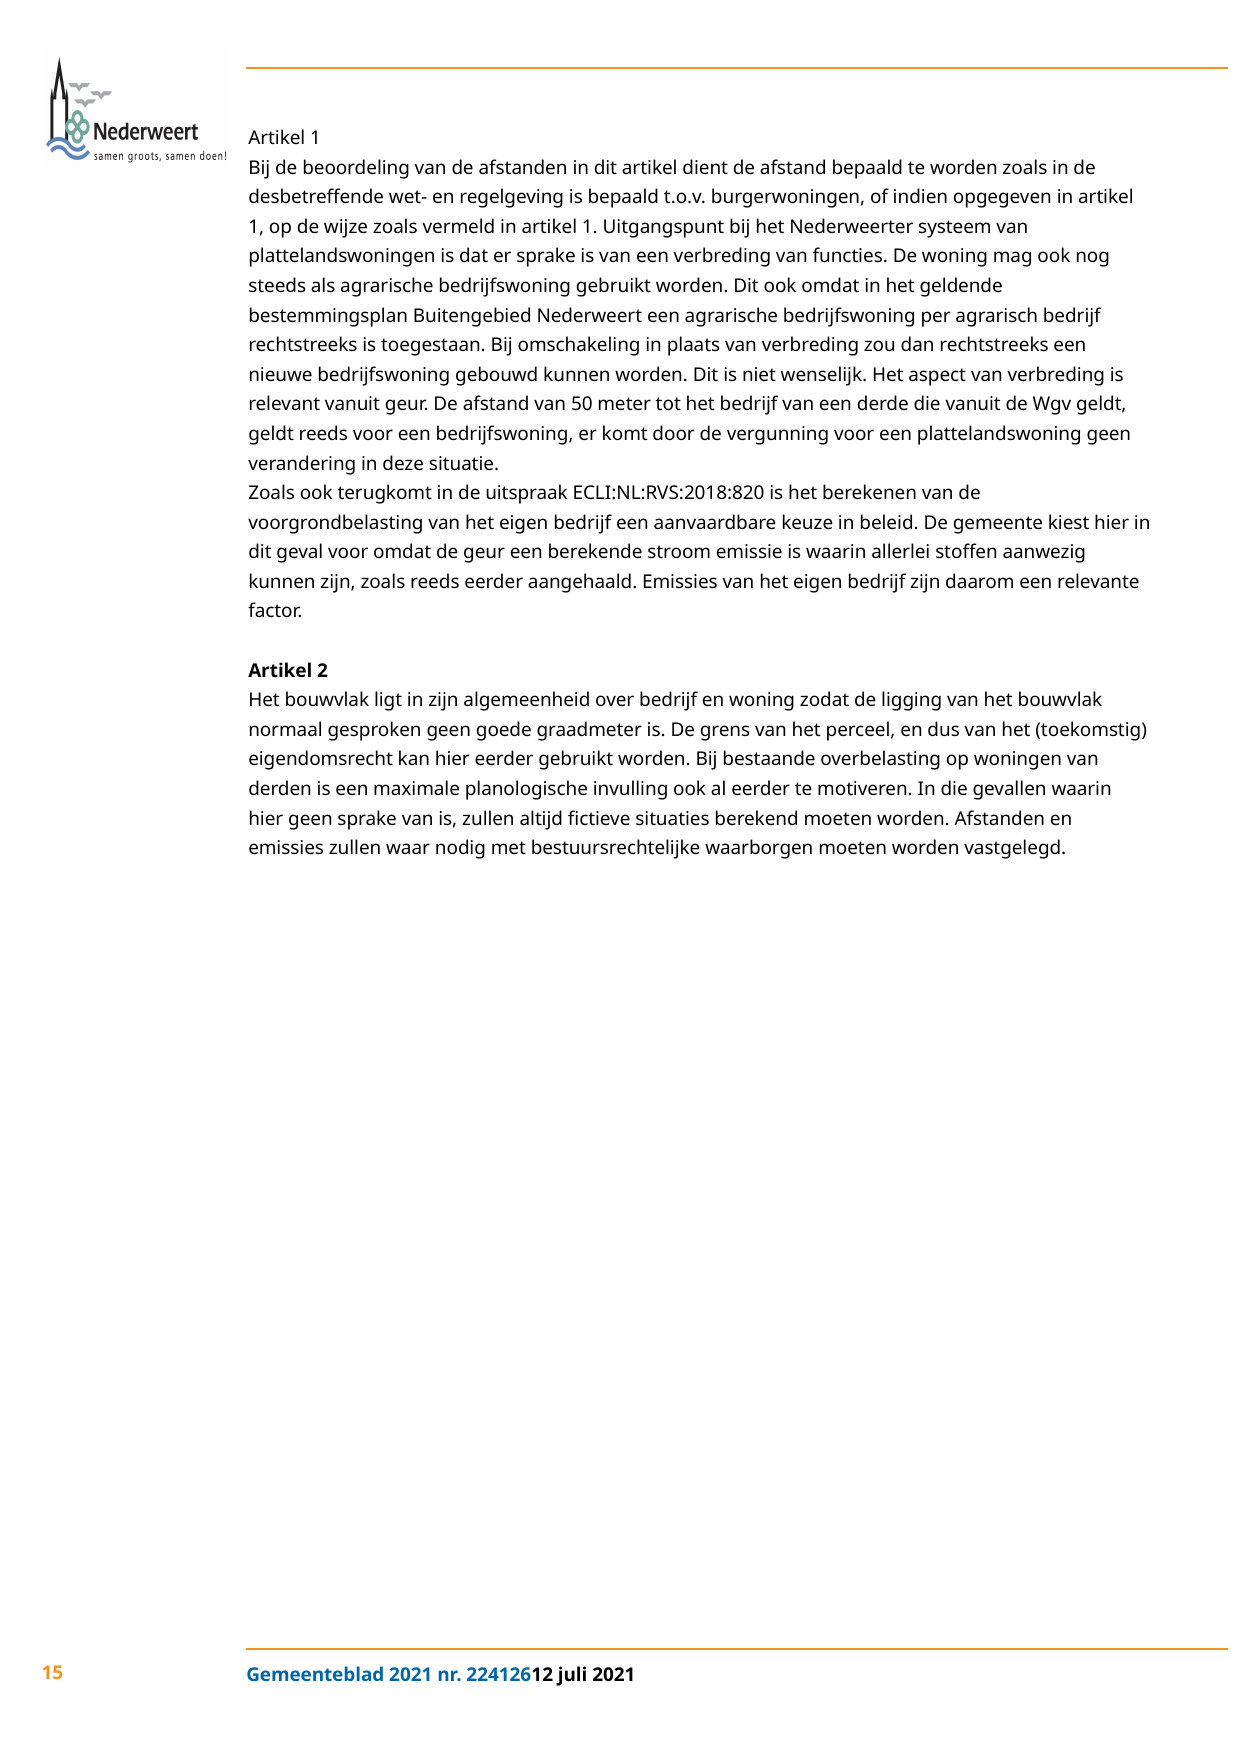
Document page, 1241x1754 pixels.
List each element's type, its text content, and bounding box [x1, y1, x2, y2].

text Artikel 2 [248, 657, 1152, 683]
text Artikel 1 [248, 124, 1152, 150]
picture [41, 47, 231, 172]
text Bij de beoordeling van de afstanden in dit artikel dient de afstand bepaald te worden zoals in de desbetreffende wet- en regelgeving is bepaald t.o.v. burgerwoningen, of indien opgegeven in artikel 1, op de wijze zoals vermeld in artikel 1. Uitgangspunt bij het Nederweerter systeem van plattelandswoningen is dat er sprake is van een verbreding van functies. De woning mag ook nog steeds als agrarische bedrijfswoning gebruikt worden. Dit ook omdat in het geldende bestemmingsplan Buitengebied Nederweert een agrarische bedrijfswoning per agrarisch bedrijf rechtstreeks is toegestaan. Bij omschakeling in plaats van verbreding zou dan rechtstreeks een nieuwe bedrijfswoning gebouwd kunnen worden. Dit is niet wenselijk. Het aspect van verbreding is relevant vanuit geur. De afstand van 50 meter tot het bedrijf van een derde die vanuit de Wgv geldt, geldt reeds voor een bedrijfswoning, er komt door de vergunning voor een plattelandswoning geen verandering in deze situatie. [248, 154, 1152, 476]
text Het bouwvlak ligt in zijn algemeenheid over bedrijf en woning zodat de ligging van het bouwvlak normaal gesproken geen goede graadmeter is. De grens van het perceel, en dus van het (toekomstig) eigendomsrecht kan hier eerder gebruikt worden. Bij bestaande overbelasting op woningen van derden is een maximale planologische invulling ook al eerder te motiveren. In die gevallen waarin hier geen sprake van is, zullen altijd fictieve situaties berekend moeten worden. Afstanden en emissies zullen waar nodig met bestuursrechtelijke waarborgen moeten worden vastgelegd. [248, 686, 1152, 860]
text Zoals ook terugkomt in de uitspraak ECLI:NL:RVS:2018:820 is het berekenen van de voorgrondbelasting van het eigen bedrijf een aanvaardbare keuze in beleid. De gemeente kiest hier in dit geval voor omdat de geur een berekende stroom emissie is waarin allerlei stoffen aanwezig kunnen zijn, zoals reeds eerder aangehaald. Emissies van het eigen bedrijf zijn daarom een relevante factor. [248, 479, 1152, 623]
